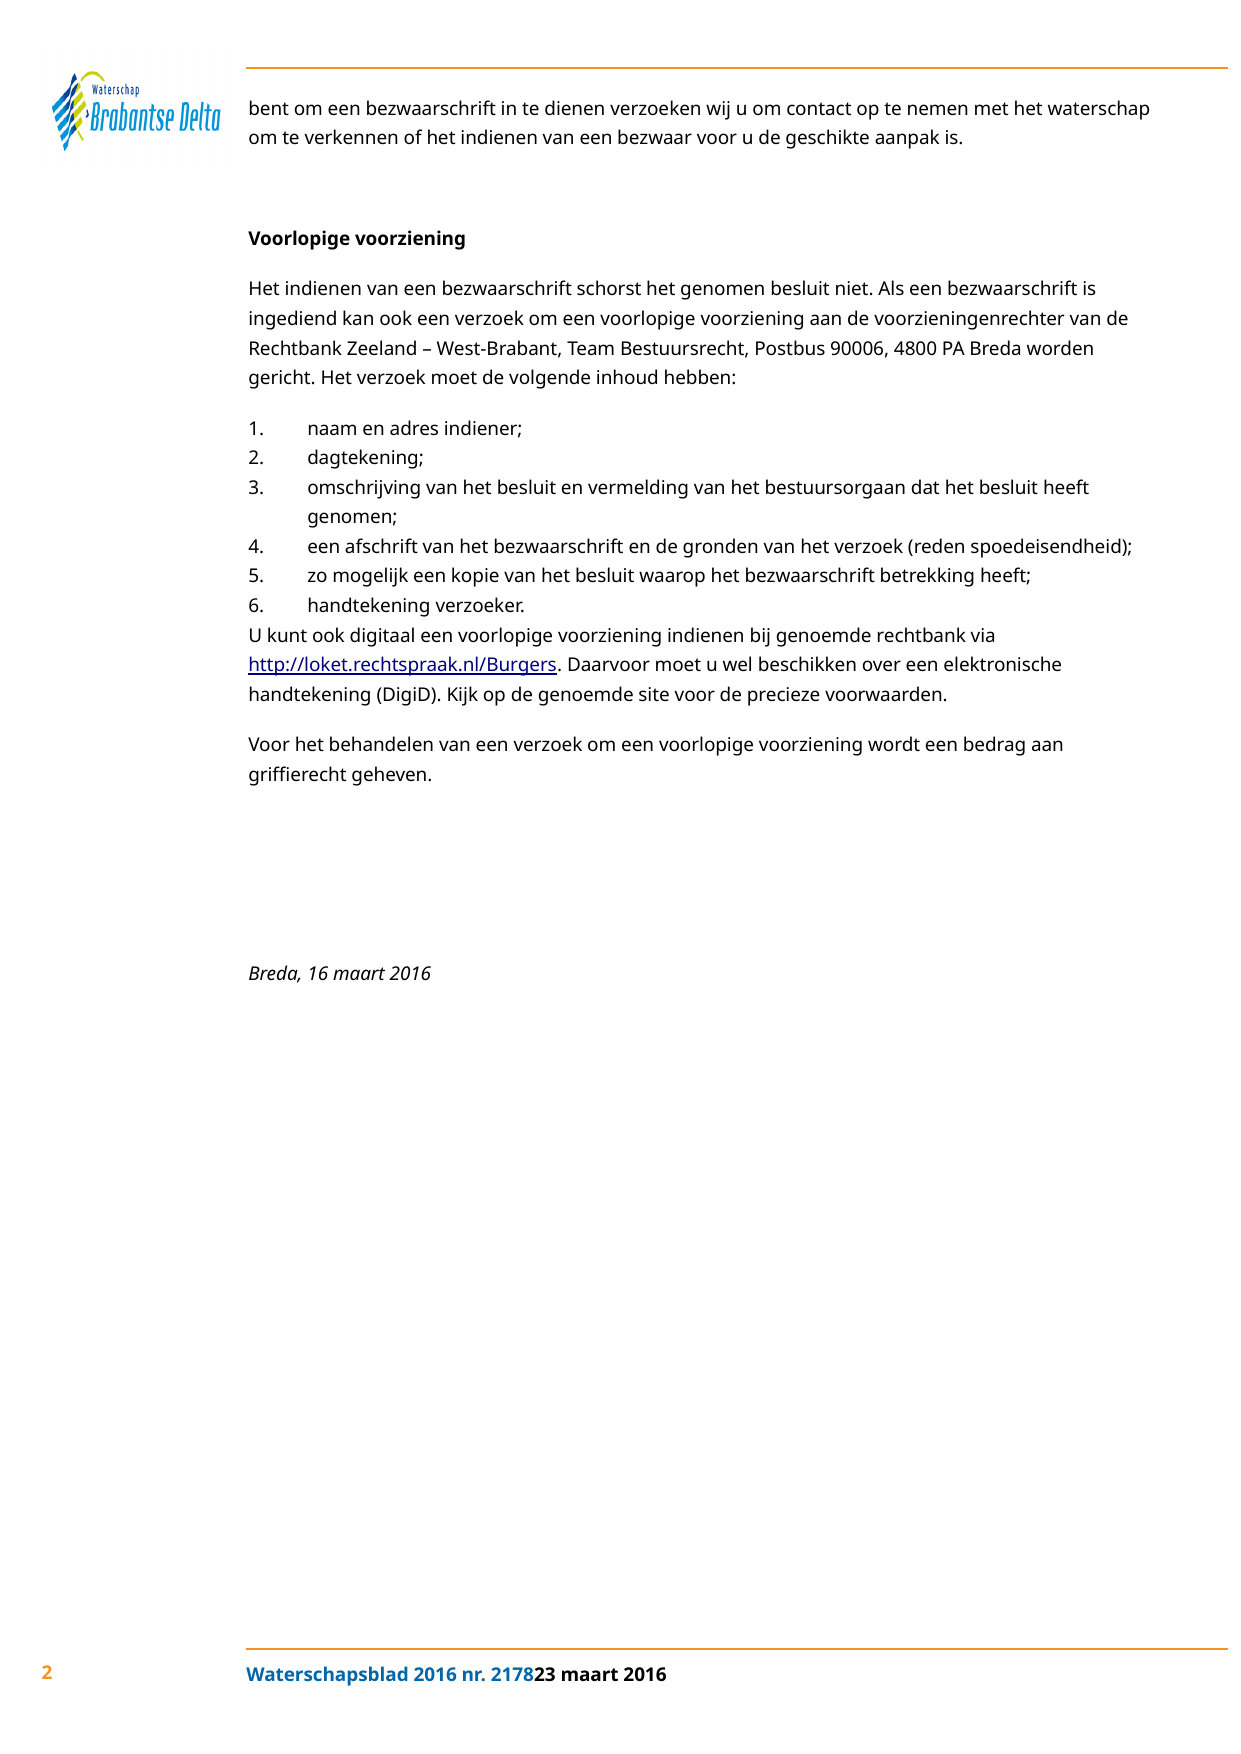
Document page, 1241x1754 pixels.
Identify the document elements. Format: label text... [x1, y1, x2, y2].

text Voor het behandelen van een verzoek om een voorlopige voorziening wordt een bedrag aan griffierecht geheven. [248, 731, 1152, 787]
picture [41, 47, 231, 172]
list naam en adres indiener; [248, 415, 1152, 441]
list omschrijving van het besluit en vermelding van het bestuursorgaan dat het besluit heeft genomen; [248, 474, 1152, 529]
text Voorlopige voorziening [248, 225, 1152, 251]
text Breda, 16 maart 2016 [248, 960, 1152, 986]
text bent om een bezwaarschrift in te dienen verzoeken wij u om contact op te nemen met het waterschap om te verkennen of het indienen van een bezwaar voor u de geschikte aanpak is. [248, 95, 1152, 150]
text U kunt ook digitaal een voorlopige voorziening indienen bij genoemde rechtbank via http://loket.rechtspraak.nl/Burgers. Daarvoor moet u wel beschikken over een elektronische handtekening (DigiD). Kijk op de genoemde site voor de precieze voorwaarden. [248, 622, 1152, 707]
list handtekening verzoeker. [248, 592, 1152, 618]
list dagtekening; [248, 444, 1152, 470]
list een afschrift van het bezwaarschrift en de gronden van het verzoek (reden spoedeisendheid); [248, 533, 1152, 559]
text Het indienen van een bezwaarschrift schorst het genomen besluit niet. Als een bezwaarschrift is ingediend kan ook een verzoek om een voorlopige voorziening aan de voorzieningenrechter van de Rechtbank Zeeland – West-Brabant, Team Bestuursrecht, Postbus 90006, 4800 PA Breda worden gericht. Het verzoek moet de volgende inhoud hebben: [248, 276, 1152, 390]
list zo mogelijk een kopie van het besluit waarop het bezwaarschrift betrekking heeft; [248, 563, 1152, 588]
